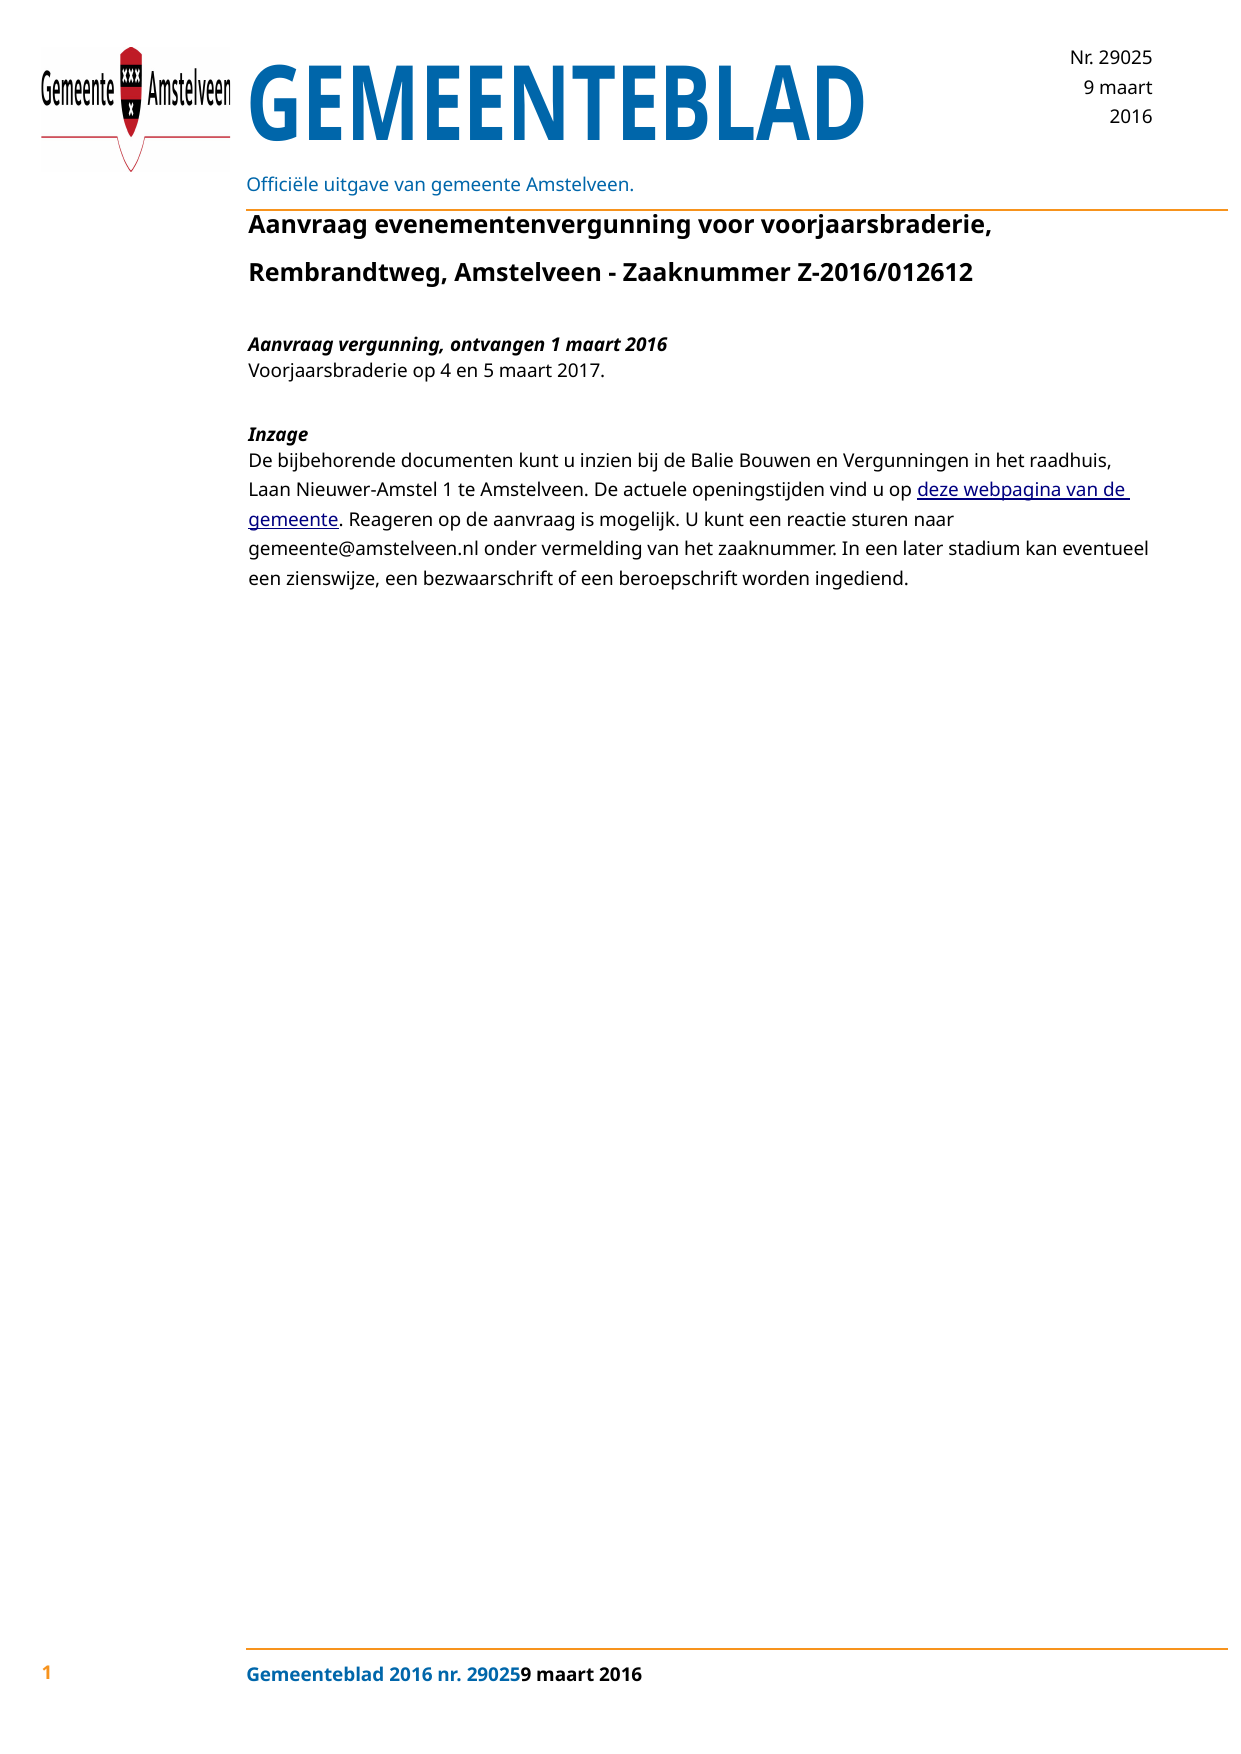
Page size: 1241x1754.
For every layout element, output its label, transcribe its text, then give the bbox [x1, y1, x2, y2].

text Aanvraag evenementenvergunning voor voorjaarsbraderie, Rembrandtweg, Amstelveen - Zaaknummer Z-2016/012612 [248, 211, 1152, 288]
text Aanvraag vergunning, ontvangen 1 maart 2016 [248, 331, 1152, 357]
picture [41, 47, 231, 172]
text Voorjaarsbraderie op 4 en 5 maart 2017. [248, 357, 1152, 383]
text Inzage [248, 421, 1152, 447]
text De bijbehorende documenten kunt u inzien bij de Balie Bouwen en Vergunningen in het raadhuis, Laan Nieuwer-Amstel 1 te Amstelveen. De actuele openingstijden vind u op deze webpagina van de gemeente. Reageren op de aanvraag is mogelijk. U kunt een reactie sturen naar gemeente@amstelveen.nl onder vermelding van het zaaknummer. In een later stadium kan eventueel een zienswijze, een bezwaarschrift of een beroepschrift worden ingediend. [248, 447, 1152, 591]
